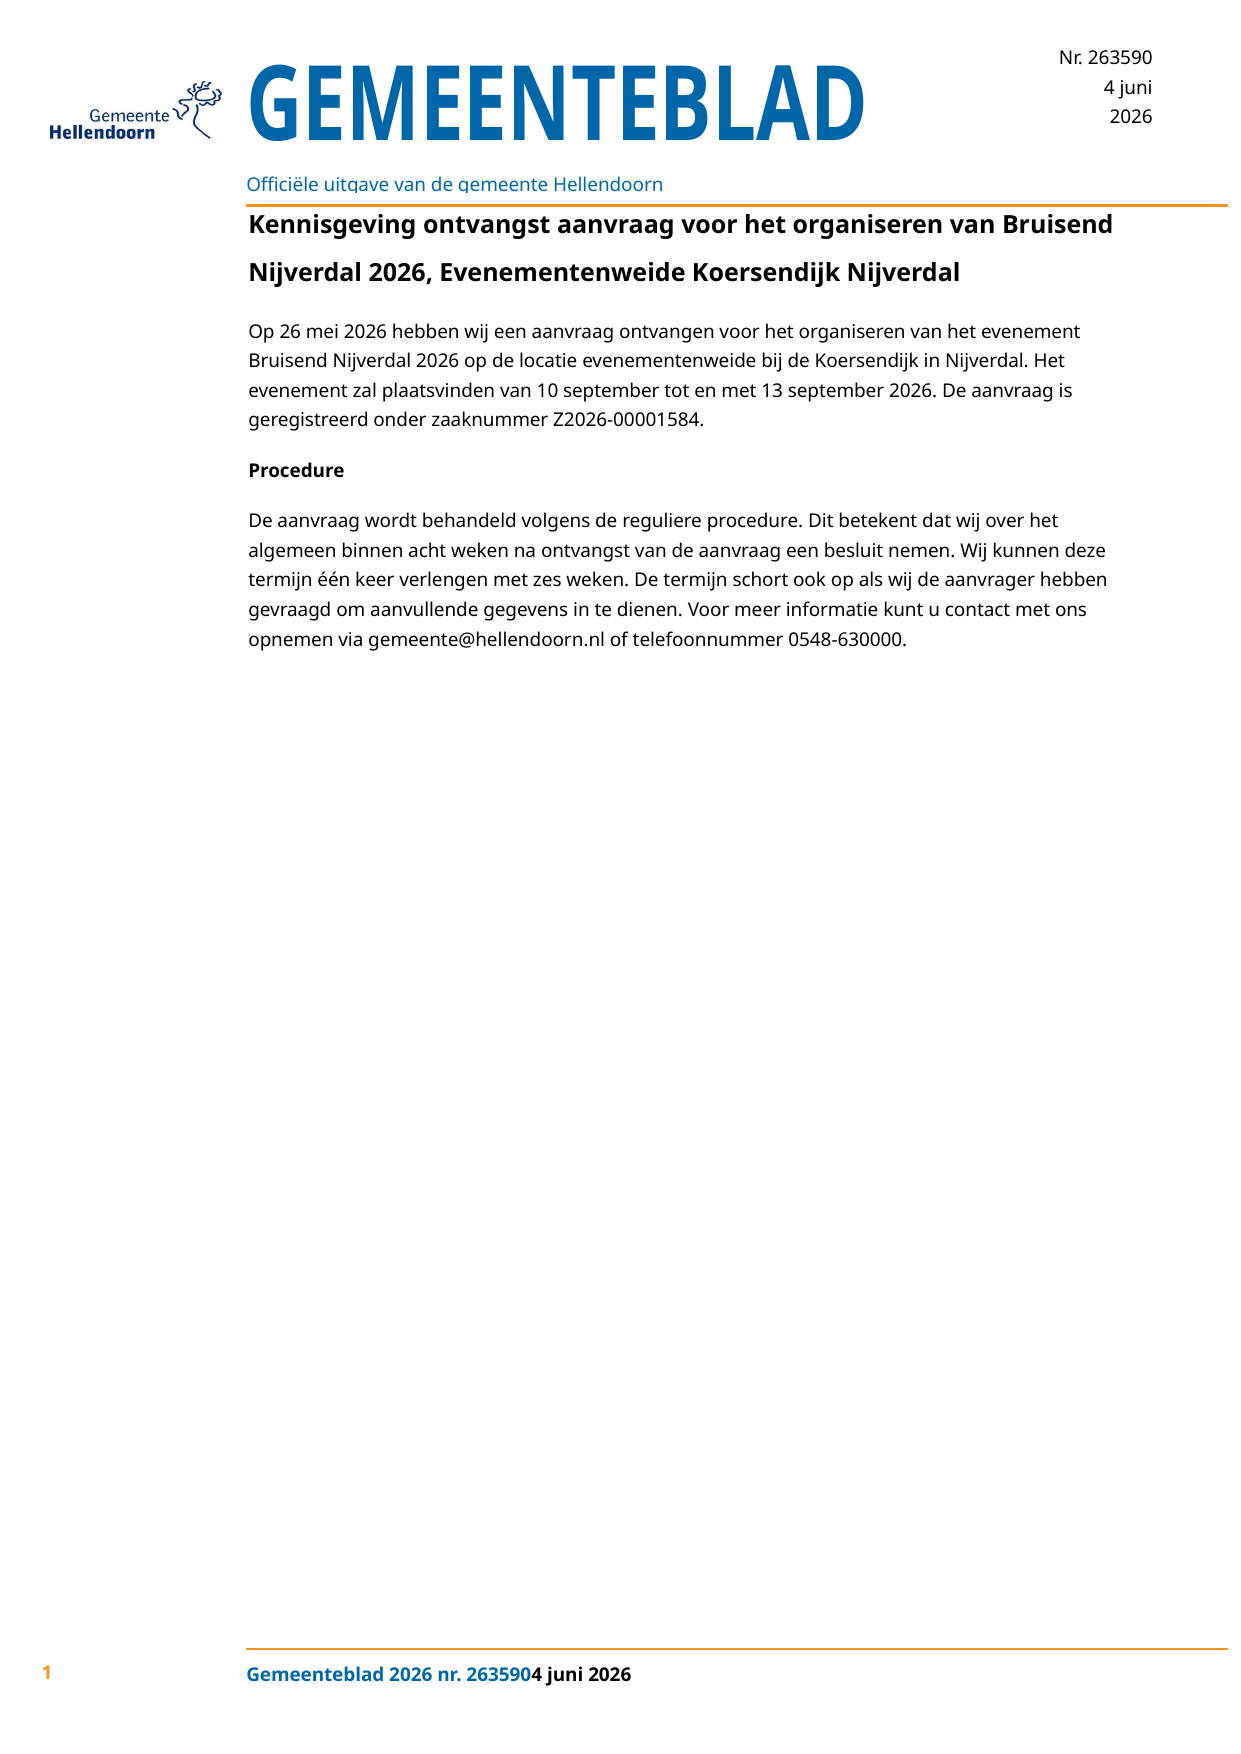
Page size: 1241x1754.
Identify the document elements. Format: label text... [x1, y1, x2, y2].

text Procedure [248, 457, 1152, 483]
text Op 26 mei 2026 hebben wij een aanvraag ontvangen voor het organiseren van het evenement Bruisend Nijverdal 2026 op de locatie evenementenweide bij de Koersendijk in Nijverdal. Het evenement zal plaatsvinden van 10 september tot en met 13 september 2026. De aanvraag is geregistreerd onder zaaknummer Z2026-00001584. [248, 318, 1152, 432]
picture [41, 47, 231, 172]
text De aanvraag wordt behandeld volgens de reguliere procedure. Dit betekent dat wij over het algemeen binnen acht weken na ontvangst van de aanvraag een besluit nemen. Wij kunnen deze termijn één keer verlengen met zes weken. De termijn schort ook op als wij de aanvrager hebben gevraagd om aanvullende gegevens in te dienen. Voor meer informatie kunt u contact met ons opnemen via gemeente@hellendoorn.nl of telefoonnummer 0548-630000. [248, 507, 1152, 652]
text Kennisgeving ontvangst aanvraag voor het organiseren van Bruisend Nijverdal 2026, Evenementenweide Koersendijk Nijverdal [248, 207, 1152, 288]
